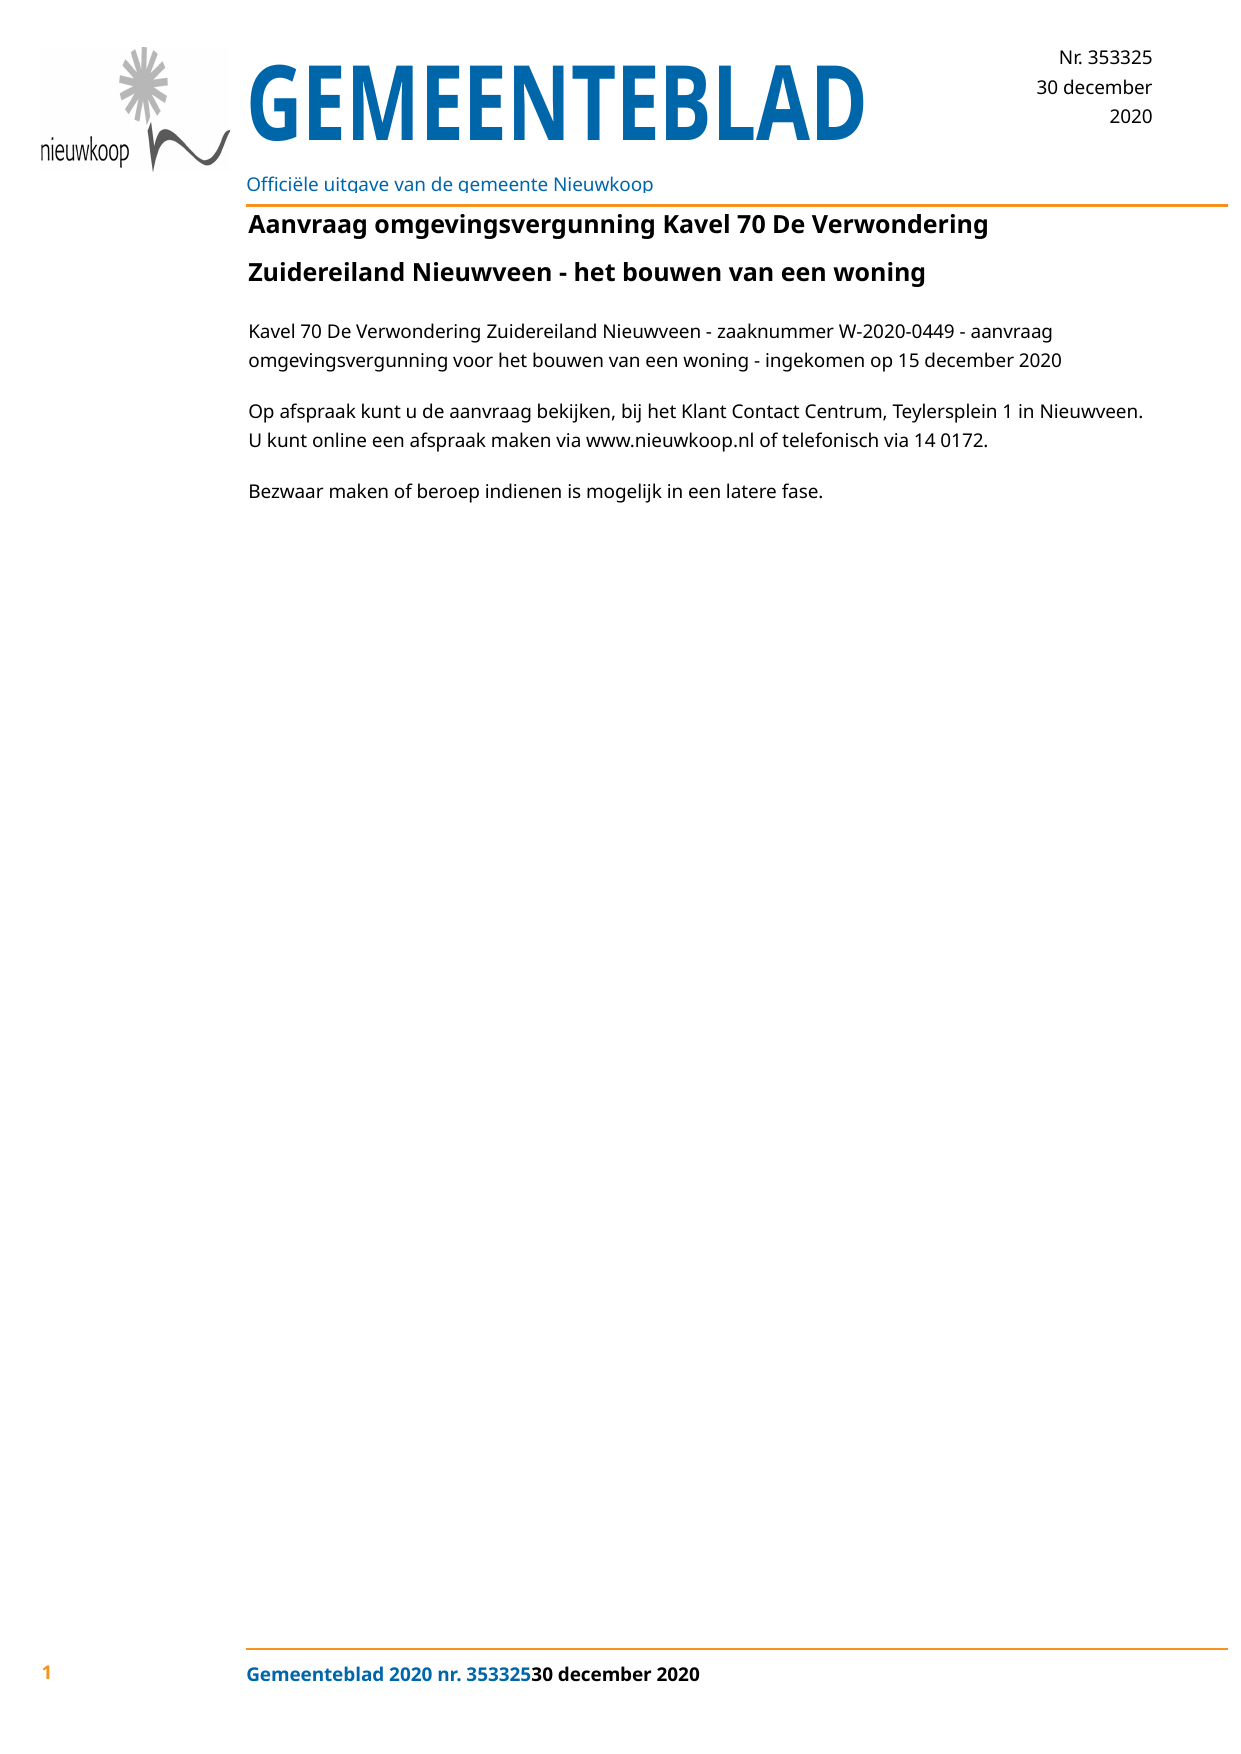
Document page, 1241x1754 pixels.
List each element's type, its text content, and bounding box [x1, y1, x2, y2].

picture [41, 47, 231, 172]
text Op afspraak kunt u de aanvraag bekijken, bij het Klant Contact Centrum, Teylersplein 1 in Nieuwveen. U kunt online een afspraak maken via www.nieuwkoop.nl of telefonisch via 14 0172. [248, 398, 1152, 453]
text Aanvraag omgevingsvergunning Kavel 70 De Verwondering Zuidereiland Nieuwveen - het bouwen van een woning [248, 207, 1152, 288]
text Bezwaar maken of beroep indienen is mogelijk in een latere fase. [248, 478, 1152, 504]
text Kavel 70 De Verwondering Zuidereiland Nieuwveen - zaaknummer W-2020-0449 - aanvraag omgevingsvergunning voor het bouwen van een woning - ingekomen op 15 december 2020 [248, 318, 1152, 373]
